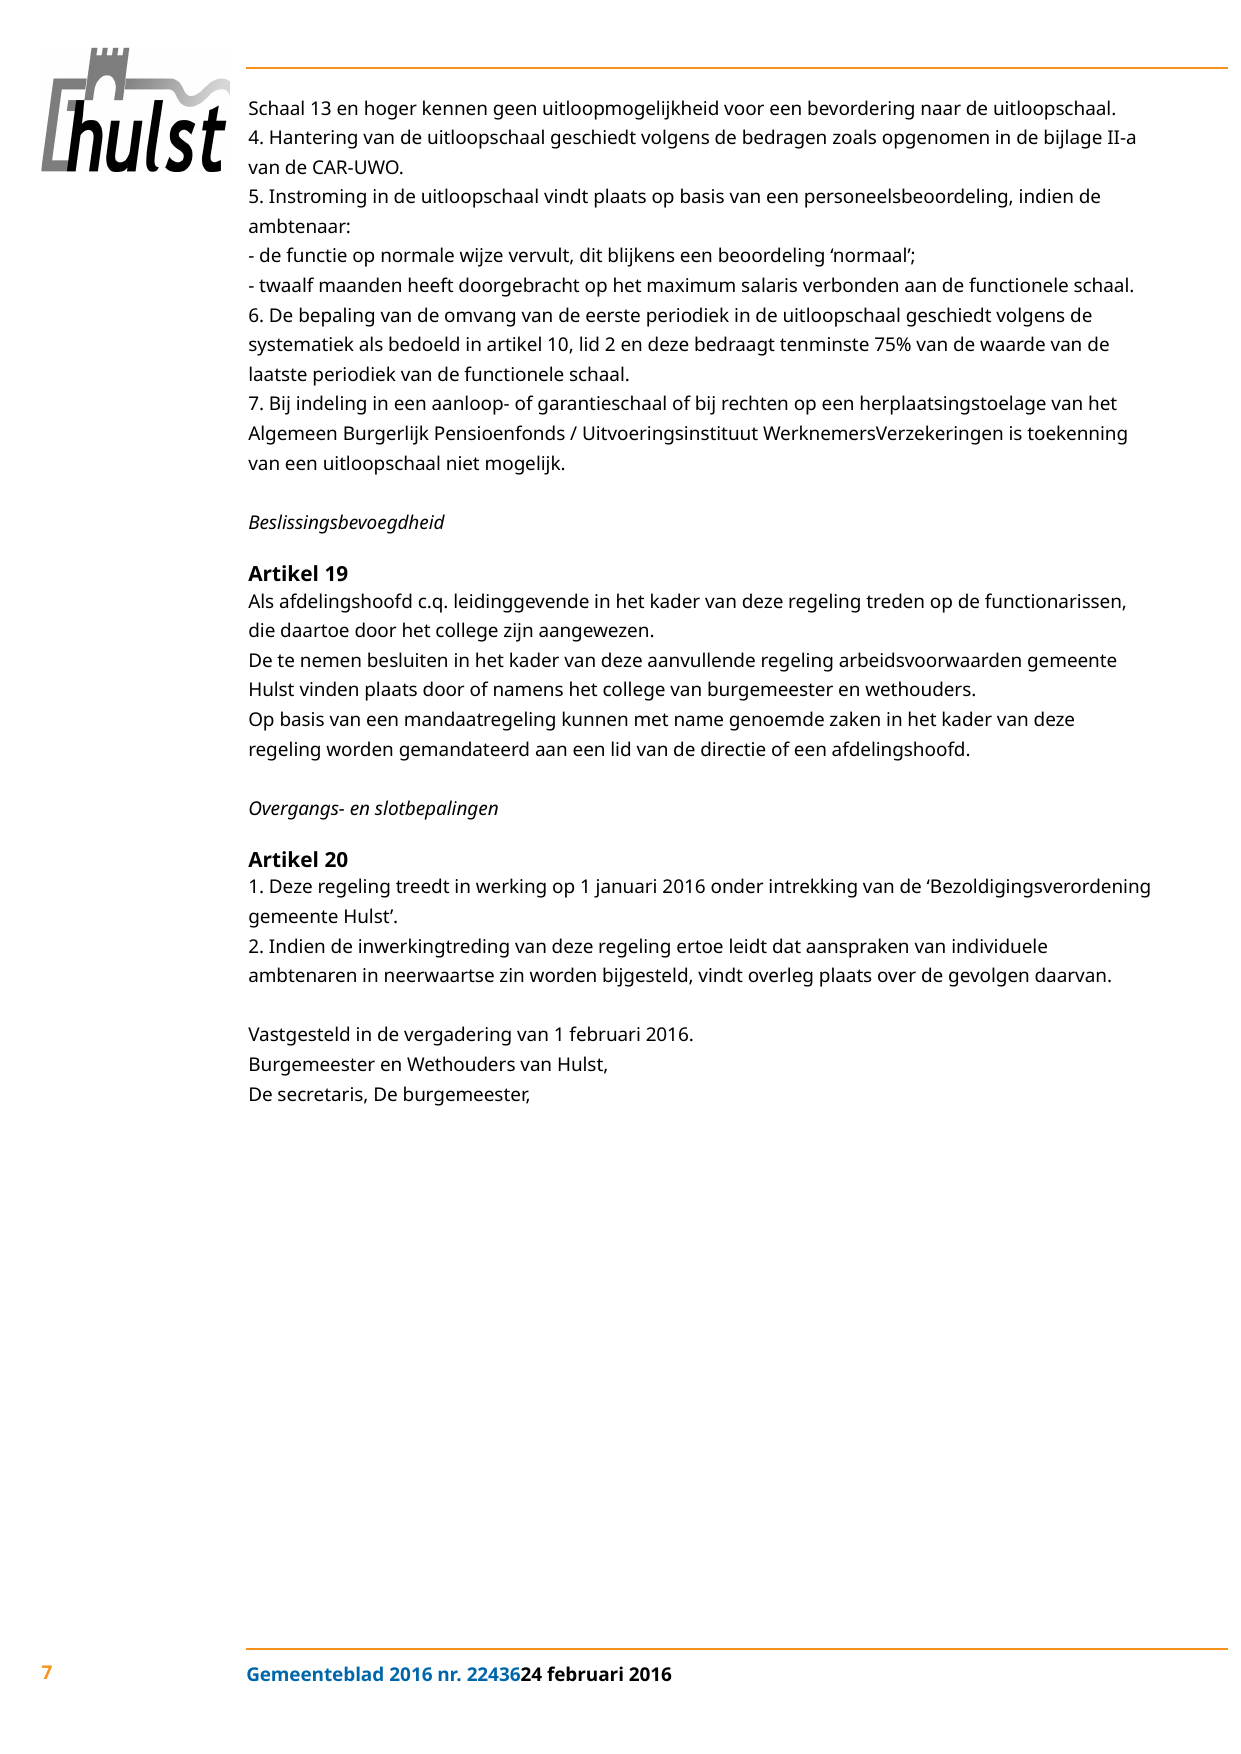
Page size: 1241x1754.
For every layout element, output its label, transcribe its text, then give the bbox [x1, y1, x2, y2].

text De secretaris, De burgemeester, [248, 1081, 1152, 1107]
text laatste periodiek van de functionele schaal. [248, 361, 1152, 387]
text Burgemeester en Wethouders van Hulst, [248, 1051, 1152, 1077]
text systematiek als bedoeld in artikel 10, lid 2 en deze bedraagt tenminste 75% van de waarde van de [248, 331, 1152, 357]
text Beslissingsbevoegdheid [248, 509, 1152, 535]
text 2. Indien de inwerkingtreding van deze regeling ertoe leidt dat aanspraken van individuele ambtenaren in neerwaartse zin worden bijgesteld, vindt overleg plaats over de gevolgen daarvan. [248, 933, 1152, 988]
text 5. Instroming in de uitloopschaal vindt plaats op basis van een personeelsbeoordeling, indien de ambtenaar: [248, 183, 1152, 239]
text 6. De bepaling van de omvang van de eerste periodiek in de uitloopschaal geschiedt volgens de [248, 302, 1152, 328]
text Algemeen Burgerlijk Pensioenfonds / Uitvoeringsinstituut WerknemersVerzekeringen is toekenning van een uitloopschaal niet mogelijk. [248, 420, 1152, 476]
text 1. Deze regeling treedt in werking op 1 januari 2016 onder intrekking van de ‘Bezoldigingsverordening [248, 874, 1152, 899]
text Schaal 13 en hoger kennen geen uitloopmogelijkheid voor een bevordering naar de uitloopschaal. [248, 95, 1152, 121]
text - de functie op normale wijze vervult, dit blijkens een beoordeling ‘normaal’; [248, 243, 1152, 268]
text Overgangs- en slotbepalingen [248, 795, 1152, 821]
text 7. Bij indeling in een aanloop- of garantieschaal of bij rechten op een herplaatsingstoelage van het [248, 391, 1152, 416]
text Als afdelingshoofd c.q. leidinggevende in het kader van deze regeling treden op de functionarissen, die daartoe door het college zijn aangewezen. [248, 588, 1152, 643]
text - twaalf maanden heeft doorgebracht op het maximum salaris verbonden aan de functionele schaal. [248, 272, 1152, 298]
text Artikel 20 [248, 845, 1152, 874]
text Artikel 19 [248, 559, 1152, 588]
text De te nemen besluiten in het kader van deze aanvullende regeling arbeidsvoorwaarden gemeente Hulst vinden plaats door of namens het college van burgemeester en wethouders. [248, 647, 1152, 702]
text gemeente Hulst’. [248, 903, 1152, 929]
text Op basis van een mandaatregeling kunnen met name genoemde zaken in het kader van deze regeling worden gemandateerd aan een lid van de directie of een afdelingshoofd. [248, 706, 1152, 761]
text 4. Hantering van de uitloopschaal geschiedt volgens de bedragen zoals opgenomen in de bijlage II-a van de CAR-UWO. [248, 124, 1152, 180]
text Vastgesteld in de vergadering van 1 februari 2016. [248, 1022, 1152, 1047]
picture [41, 47, 231, 172]
